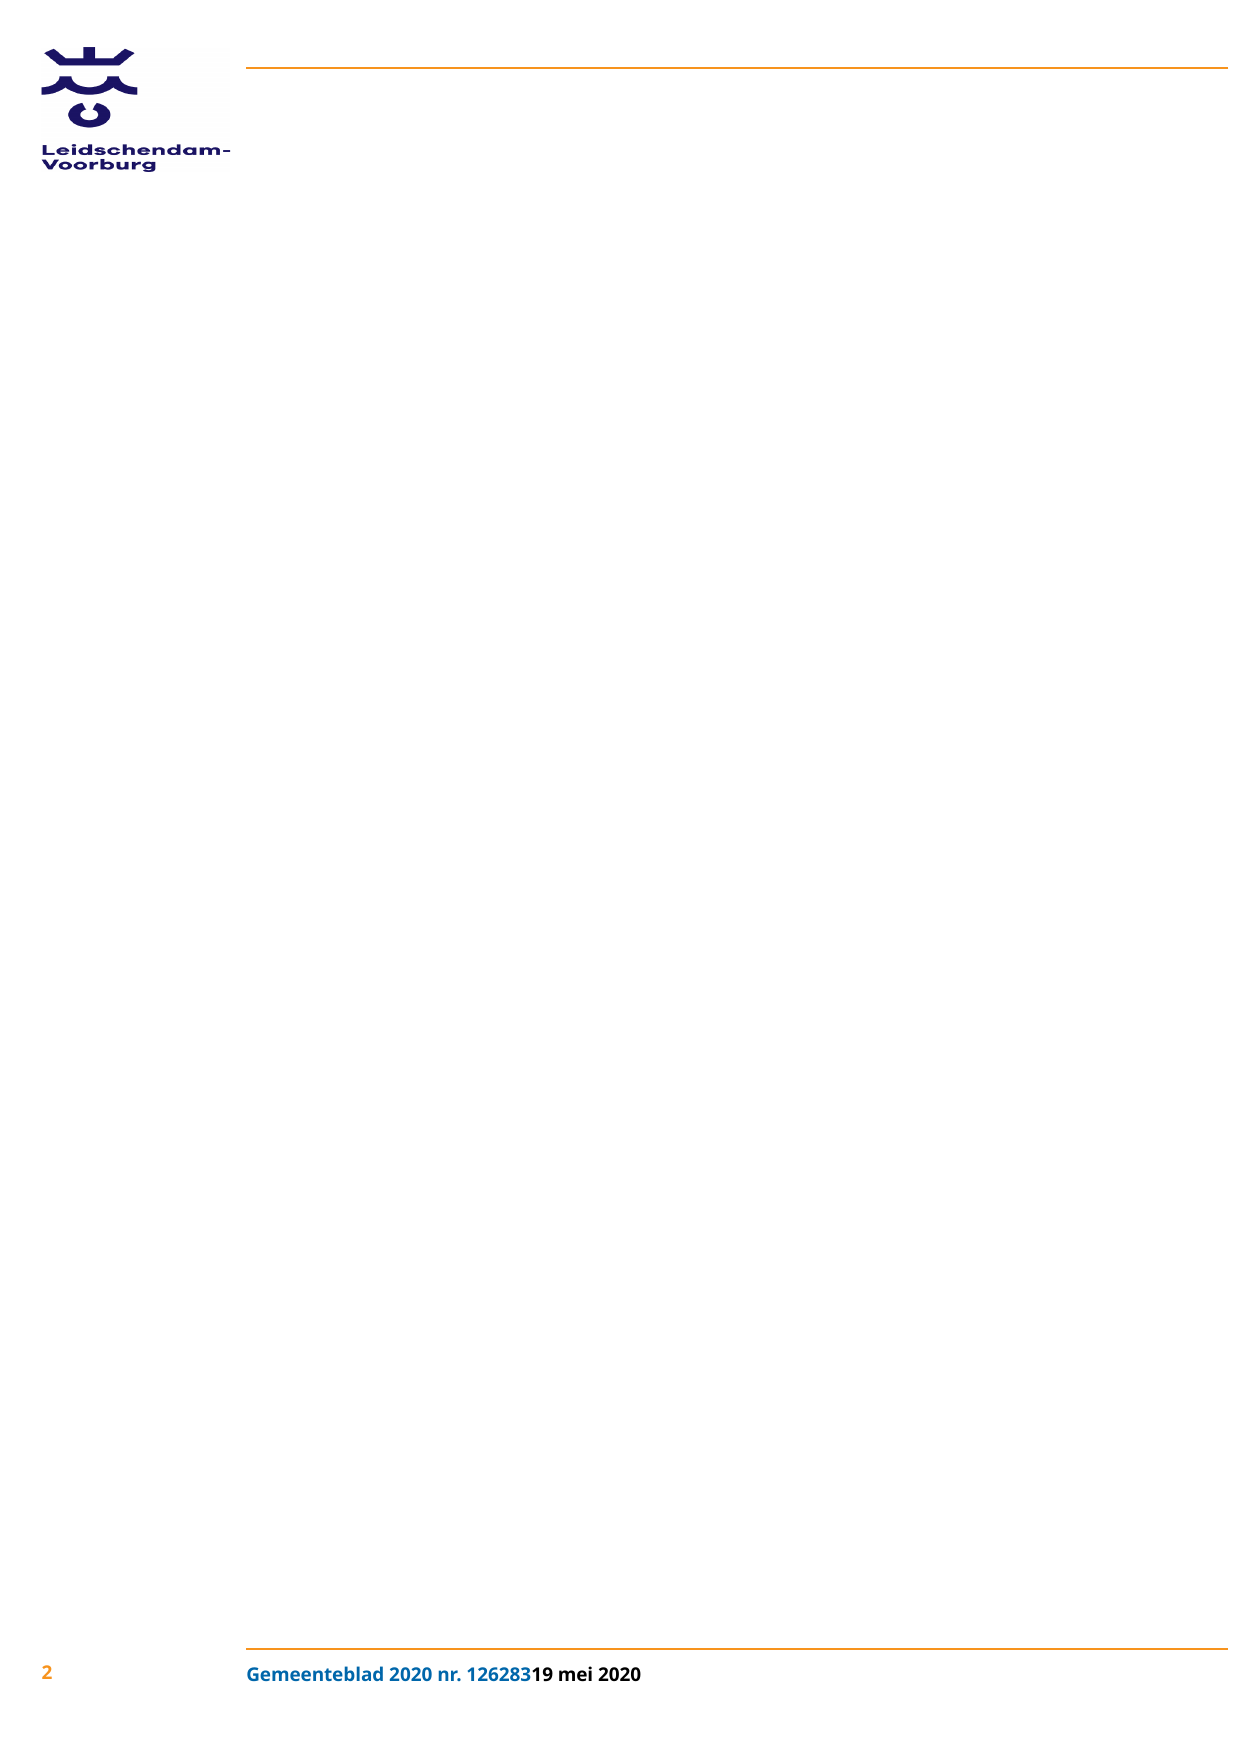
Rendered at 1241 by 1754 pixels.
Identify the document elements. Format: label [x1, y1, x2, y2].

picture [41, 47, 231, 172]
